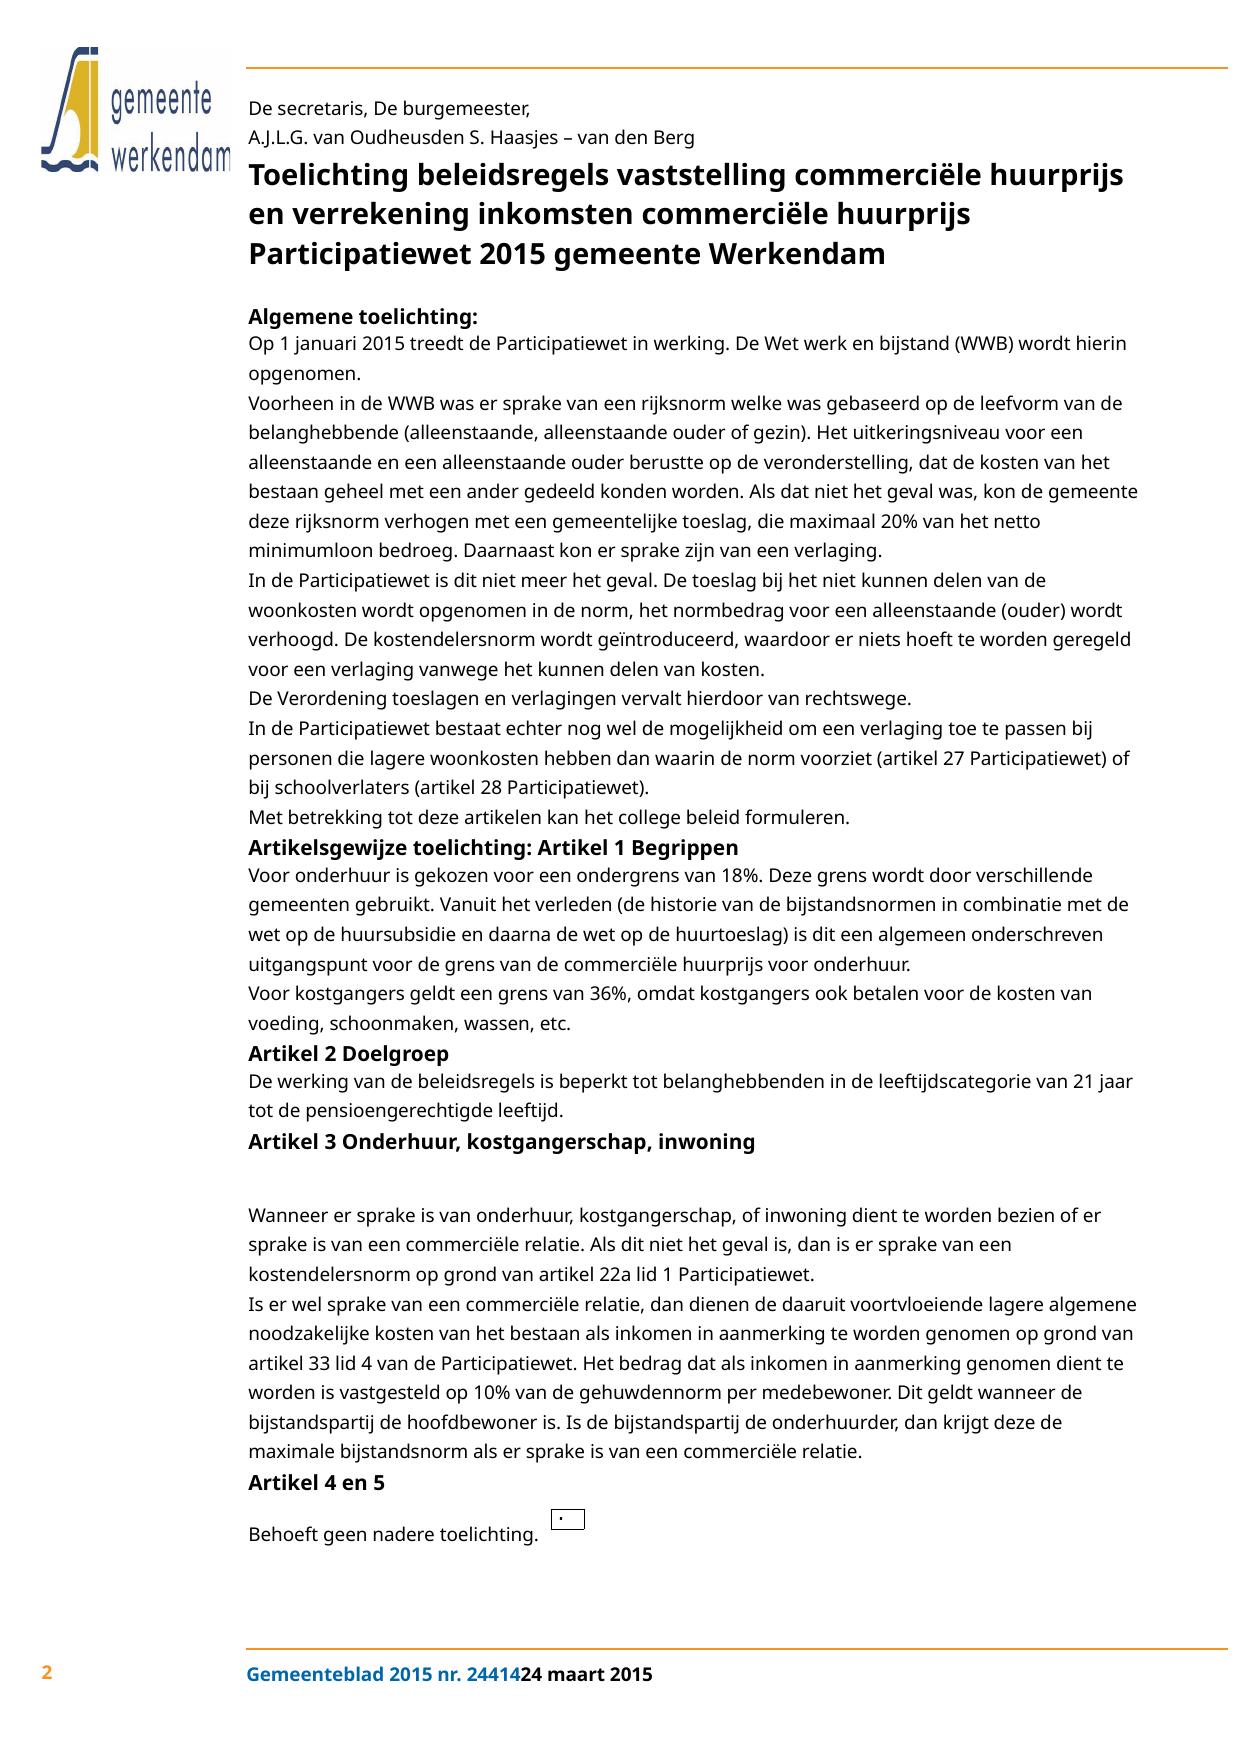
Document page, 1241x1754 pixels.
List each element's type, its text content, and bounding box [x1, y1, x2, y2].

text De secretaris, De burgemeester, [248, 95, 1152, 121]
text De Verordening toeslagen en verlagingen vervalt hierdoor van rechtswege. [248, 686, 1152, 711]
text In de Participatiewet is dit niet meer het geval. De toeslag bij het niet kunnen delen van de woonkosten wordt opgenomen in de norm, het normbedrag voor een alleenstaande (ouder) wordt verhoogd. De kostendelersnorm wordt geïntroduceerd, waardoor er niets hoeft te worden geregeld voor een verlaging vanwege het kunnen delen van kosten. [248, 567, 1152, 682]
text Artikel 3 Onderhuur, kostgangerschap, inwoning [248, 1127, 1152, 1156]
picture [41, 47, 231, 172]
text Toelichting beleidsregels vaststelling commerciële huurprijs en verrekening inkomsten commerciële huurprijs Participatiewet 2015 gemeente Werkendam [248, 154, 1152, 273]
text Artikel 2 Doelgroep [248, 1039, 1152, 1068]
text Voorheen in de WWB was er sprake van een rijksnorm welke was gebaseerd op de leefvorm van de belanghebbende (alleenstaande, alleenstaande ouder of gezin). Het uitkeringsniveau voor een alleenstaande en een alleenstaande ouder berustte op de veronderstelling, dat de kosten van het bestaan geheel met een ander gedeeld konden worden. Als dat niet het geval was, kon de gemeente deze rijksnorm verhogen met een gemeentelijke toeslag, die maximaal 20% van het netto minimumloon bedroeg. Daarnaast kon er sprake zijn van een verlaging. [248, 390, 1152, 563]
text Is er wel sprake van een commerciële relatie, dan dienen de daaruit voortvloeiende lagere algemene noodzakelijke kosten van het bestaan als inkomen in aanmerking te worden genomen op grond van artikel 33 lid 4 van de Participatiewet. Het bedrag dat als inkomen in aanmerking genomen dient te worden is vastgesteld op 10% van de gehuwdennorm per medebewoner. Dit geldt wanneer de bijstandspartij de hoofdbewoner is. Is de bijstandspartij de onderhuurder, dan krijgt deze de maximale bijstandsnorm als er sprake is van een commerciële relatie. [248, 1291, 1152, 1464]
text Algemene toelichting: [248, 302, 1152, 331]
text In de Participatiewet bestaat echter nog wel de mogelijkheid om een verlaging toe te passen bij personen die lagere woonkosten hebben dan waarin de norm voorziet (artikel 27 Participatiewet) of bij schoolverlaters (artikel 28 Participatiewet). [248, 715, 1152, 800]
text Met betrekking tot deze artikelen kan het college beleid formuleren. [248, 804, 1152, 830]
text Wanneer er sprake is van onderhuur, kostgangerschap, of inwoning dient te worden bezien of er sprake is van een commerciële relatie. Als dit niet het geval is, dan is er sprake van een kostendelersnorm op grond van artikel 22a lid 1 Participatiewet. [248, 1202, 1152, 1287]
text Artikelsgewijze toelichting: Artikel 1 Begrippen [248, 833, 1152, 862]
text De werking van de beleidsregels is beperkt tot belanghebbenden in de leeftijdscategorie van 21 jaar tot de pensioengerechtigde leeftijd. [248, 1068, 1152, 1123]
text Behoeft geen nadere toelichting. [248, 1497, 1152, 1546]
text Op 1 januari 2015 treedt de Participatiewet in werking. De Wet werk en bijstand (WWB) wordt hierin opgenomen. [248, 331, 1152, 386]
text Voor kostgangers geldt een grens van 36%, omdat kostgangers ook betalen voor de kosten van voeding, schoonmaken, wassen, etc. [248, 980, 1152, 1036]
text Voor onderhuur is gekozen voor een ondergrens van 18%. Deze grens wordt door verschillende gemeenten gebruikt. Vanuit het verleden (de historie van de bijstandsnormen in combinatie met de wet op de huursubsidie en daarna de wet op de huurtoeslag) is dit een algemeen onderschreven uitgangspunt voor de grens van de commerciële huurprijs voor onderhuur. [248, 862, 1152, 976]
text Artikel 4 en 5 [248, 1468, 1152, 1497]
text A.J.L.G. van Oudheusden S. Haasjes – van den Berg [248, 124, 1152, 150]
